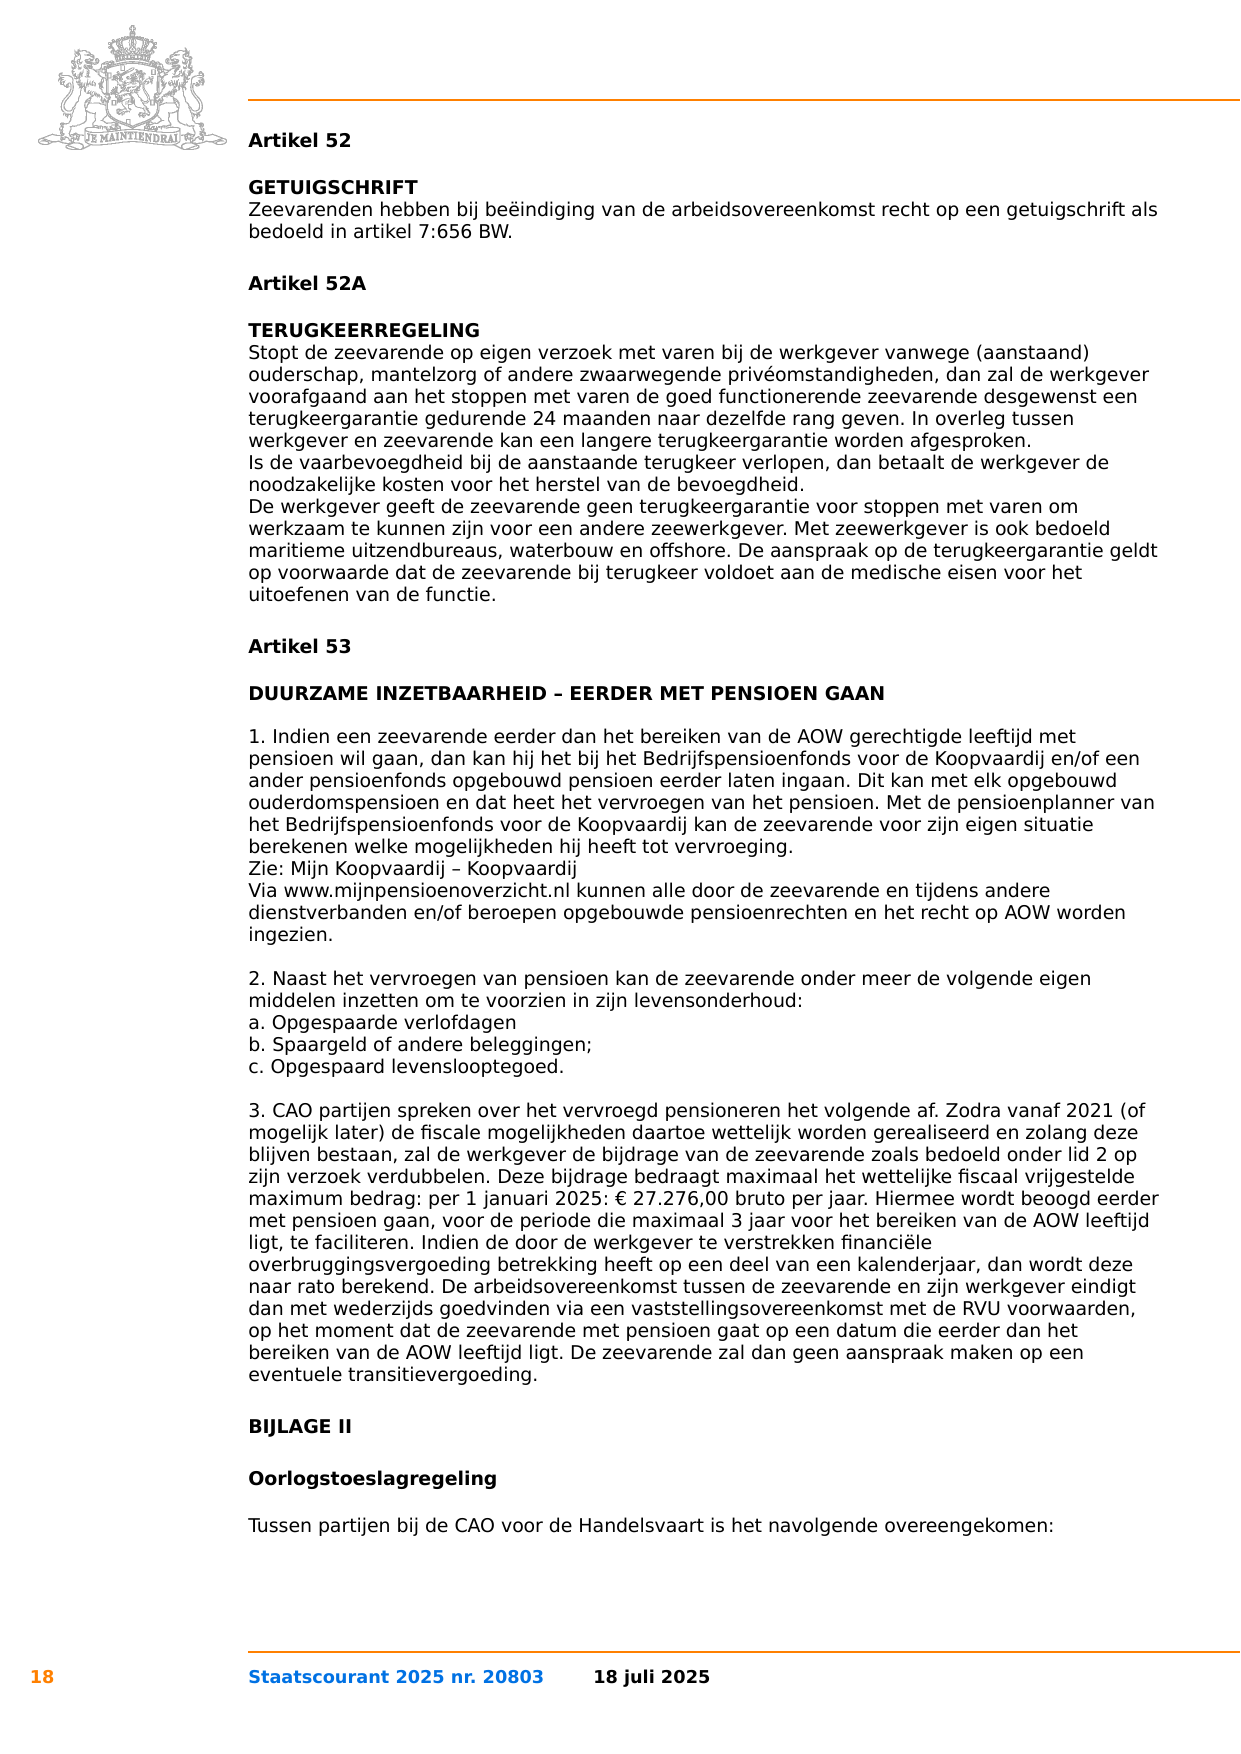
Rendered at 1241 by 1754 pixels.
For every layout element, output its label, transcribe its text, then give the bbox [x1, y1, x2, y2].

text De werkgever geeft de zeevarende geen terugkeergarantie voor stoppen met varen om werkzaam te kunnen zijn voor een andere zeewerkgever. Met zeewerkgever is ook bedoeld maritieme uitzendbureaus, waterbouw en offshore. De aanspraak op de terugkeergarantie geldt op voorwaarde dat de zeevarende bij terugkeer voldoet aan de medische eisen voor het uitoefenen van de functie. [248, 496, 1163, 606]
subtitle BIJLAGE II [248, 1416, 1163, 1437]
text Zeevarenden hebben bij beëindiging van de arbeidsovereenkomst recht op een getuigschrift als bedoeld in artikel 7:656 BW. [248, 199, 1163, 243]
subtitle Artikel 52 [248, 130, 1163, 152]
text Zie: Mijn Koopvaardij – Koopvaardij [248, 858, 1163, 880]
text a. Opgespaarde verlofdagen [248, 1012, 1163, 1034]
text Is de vaarbevoegdheid bij de aanstaande terugkeer verlopen, dan betaalt de werkgever de noodzakelijke kosten voor het herstel van de bevoegdheid. [248, 452, 1163, 496]
text c. Opgespaard levenslooptegoed. [248, 1056, 1163, 1078]
subtitle Artikel 53 [248, 636, 1163, 657]
text Tussen partijen bij de CAO voor de Handelsvaart is het navolgende overeengekomen: [248, 1514, 1163, 1536]
text 2. Naast het vervroegen van pensioen kan de zeevarende onder meer de volgende eigen middelen inzetten om te voorzien in zijn levensonderhoud: [248, 968, 1163, 1012]
subtitle Artikel 52A [248, 273, 1163, 295]
text 3. CAO partijen spreken over het vervroegd pensioneren het volgende af. Zodra vanaf 2021 (of mogelijk later) de fiscale mogelijkheden daartoe wettelijk worden gerealiseerd en zolang deze blijven bestaan, zal de werkgever de bijdrage van de zeevarende zoals bedoeld onder lid 2 op zijn verzoek verdubbelen. Deze bijdrage bedraagt maximaal het wettelijke fiscaal vrijgestelde maximum bedrag: per 1 januari 2025: € 27.276,00 bruto per jaar. Hiermee wordt beoogd eerder met pensioen gaan, voor de periode die maximaal 3 jaar voor het bereiken van de AOW leeftijd ligt, te faciliteren. Indien de door de werkgever te verstrekken financiële overbruggingsvergoeding betrekking heeft op een deel van een kalenderjaar, dan wordt deze naar rato berekend. De arbeidsovereenkomst tussen de zeevarende en zijn werkgever eindigt dan met wederzijds goedvinden via een vaststellingsovereenkomst met de RVU voorwaarden, op het moment dat de zeevarende met pensioen gaat op een datum die eerder dan het bereiken van de AOW leeftijd ligt. De zeevarende zal dan geen aanspraak maken op een eventuele transitievergoeding. [248, 1100, 1163, 1386]
subtitle TERUGKEERREGELING [248, 320, 1163, 342]
subtitle DUURZAME INZETBAARHEID – EERDER MET PENSIOEN GAAN [248, 682, 1163, 704]
picture [38, 25, 227, 150]
text Via www.mijnpensioenoverzicht.nl kunnen alle door de zeevarende en tijdens andere dienstverbanden en/of beroepen opgebouwde pensioenrechten en het recht op AOW worden ingezien. [248, 880, 1163, 946]
text Stopt de zeevarende op eigen verzoek met varen bij de werkgever vanwege (aanstaand) ouderschap, mantelzorg of andere zwaarwegende privéomstandigheden, dan zal de werkgever voorafgaand aan het stoppen met varen de goed functionerende zeevarende desgewenst een terugkeergarantie gedurende 24 maanden naar dezelfde rang geven. In overleg tussen werkgever en zeevarende kan een langere terugkeergarantie worden afgesproken. [248, 342, 1163, 452]
text 1. Indien een zeevarende eerder dan het bereiken van de AOW gerechtigde leeftijd met pensioen wil gaan, dan kan hij het bij het Bedrijfspensioenfonds voor de Koopvaardij en/of een ander pensioenfonds opgebouwd pensioen eerder laten ingaan. Dit kan met elk opgebouwd ouderdomspensioen en dat heet het vervroegen van het pensioen. Met de pensioenplanner van het Bedrijfspensioenfonds voor de Koopvaardij kan de zeevarende voor zijn eigen situatie berekenen welke mogelijkheden hij heeft tot vervroeging. [248, 726, 1163, 858]
subtitle Oorlogstoeslagregeling [248, 1467, 1163, 1489]
subtitle GETUIGSCHRIFT [248, 177, 1163, 199]
text b. Spaargeld of andere beleggingen; [248, 1034, 1163, 1056]
